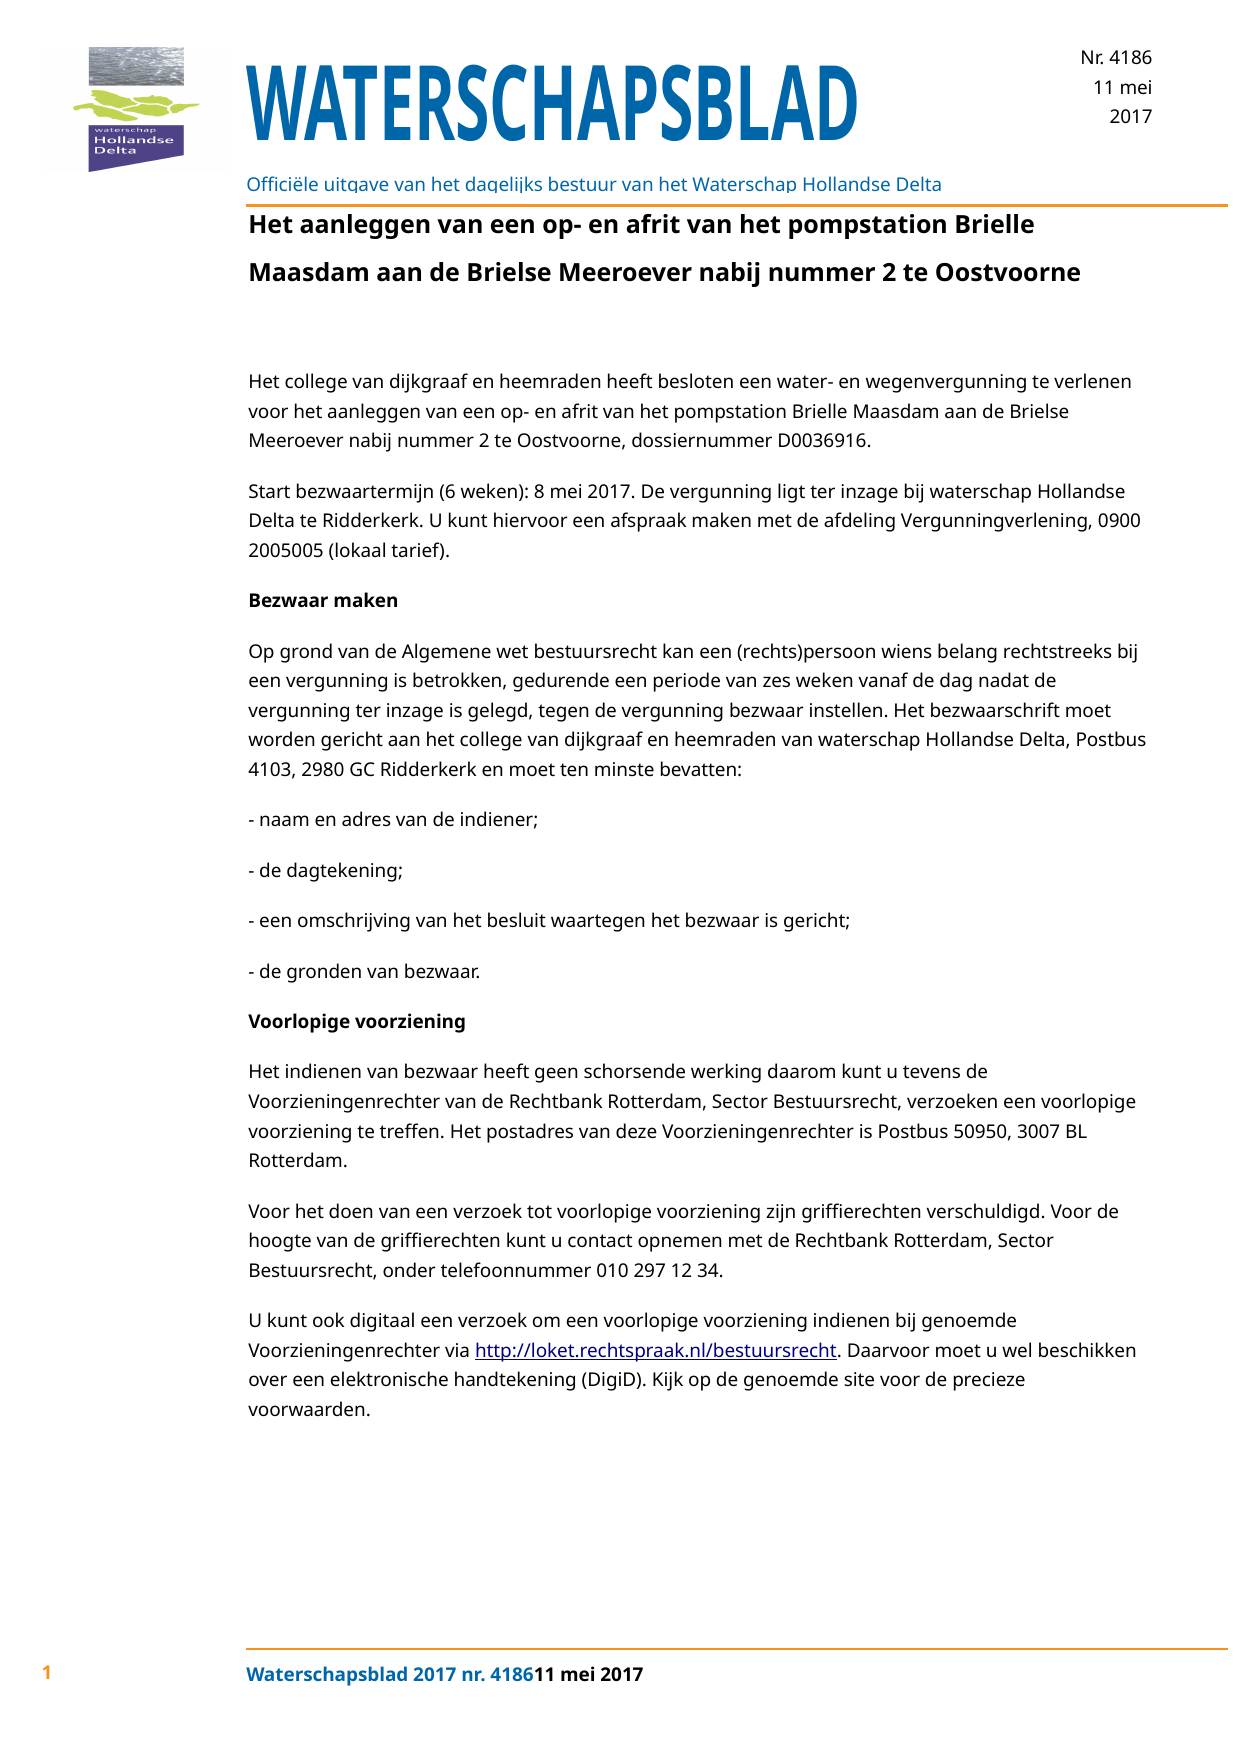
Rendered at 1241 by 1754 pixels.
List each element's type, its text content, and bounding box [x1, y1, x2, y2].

text Op grond van de Algemene wet bestuursrecht kan een (rechts)persoon wiens belang rechtstreeks bij een vergunning is betrokken, gedurende een periode van zes weken vanaf de dag nadat de vergunning ter inzage is gelegd, tegen de vergunning bezwaar instellen. Het bezwaarschrift moet worden gericht aan het college van dijkgraaf en heemraden van waterschap Hollandse Delta, Postbus 4103, 2980 GC Ridderkerk en moet ten minste bevatten: [248, 638, 1152, 782]
text - de gronden van bezwaar. [248, 958, 1152, 984]
text U kunt ook digitaal een verzoek om een voorlopige voorziening indienen bij genoemde Voorzieningenrechter via http://loket.rechtspraak.nl/bestuursrecht. Daarvoor moet u wel beschikken over een elektronische handtekening (DigiD). Kijk op de genoemde site voor de precieze voorwaarden. [248, 1307, 1152, 1422]
text Voor het doen van een verzoek tot voorlopige voorziening zijn griffierechten verschuldigd. Voor de hoogte van de griffierechten kunt u contact opnemen met de Rechtbank Rotterdam, Sector Bestuursrecht, onder telefoonnummer 010 297 12 34. [248, 1198, 1152, 1283]
text Bezwaar maken [248, 587, 1152, 613]
text Voorlopige voorziening [248, 1008, 1152, 1034]
text Start bezwaartermijn (6 weken): 8 mei 2017. De vergunning ligt ter inzage bij waterschap Hollandse Delta te Ridderkerk. U kunt hiervoor een afspraak maken met de afdeling Vergunningverlening, 0900 2005005 (lokaal tarief). [248, 478, 1152, 563]
text - de dagtekening; [248, 857, 1152, 883]
text - een omschrijving van het besluit waartegen het bezwaar is gericht; [248, 907, 1152, 933]
text Het indienen van bezwaar heeft geen schorsende werking daarom kunt u tevens de Voorzieningenrechter van de Rechtbank Rotterdam, Sector Bestuursrecht, verzoeken een voorlopige voorziening te treffen. Het postadres van deze Voorzieningenrechter is Postbus 50950, 3007 BL Rotterdam. [248, 1059, 1152, 1173]
text Het aanleggen van een op- en afrit van het pompstation Brielle Maasdam aan de Brielse Meeroever nabij nummer 2 te Oostvoorne [248, 207, 1152, 288]
picture [41, 47, 231, 172]
text Het college van dijkgraaf en heemraden heeft besloten een water- en wegenvergunning te verlenen voor het aanleggen van een op- en afrit van het pompstation Brielle Maasdam aan de Brielse Meeroever nabij nummer 2 te Oostvoorne, dossiernummer D0036916. [248, 368, 1152, 453]
text - naam en adres van de indiener; [248, 807, 1152, 832]
